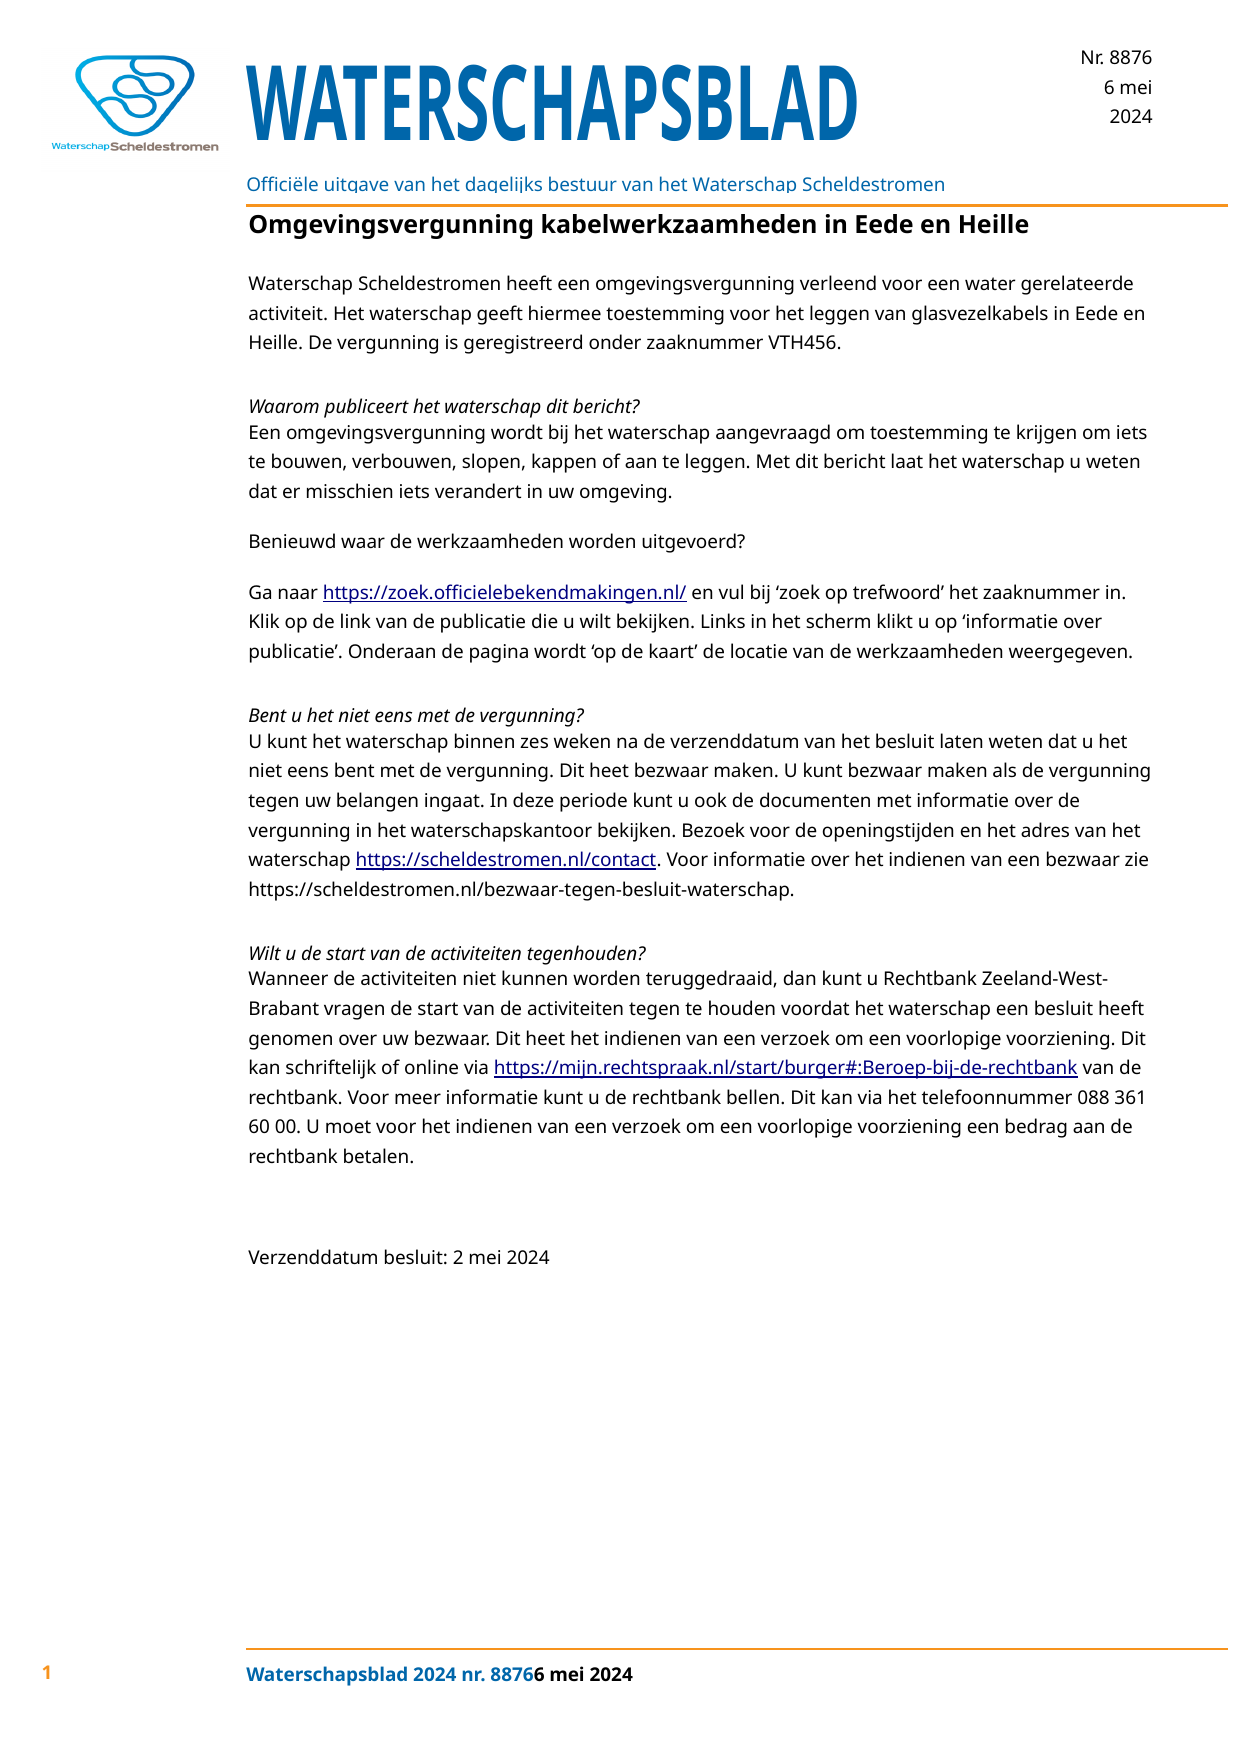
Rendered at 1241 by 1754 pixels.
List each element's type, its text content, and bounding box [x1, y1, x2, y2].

text Bent u het niet eens met de vergunning? [248, 702, 1152, 728]
text Een omgevingsvergunning wordt bij het waterschap aangevraagd om toestemming te krijgen om iets te bouwen, verbouwen, slopen, kappen of aan te leggen. Met dit bericht laat het waterschap u weten dat er misschien iets verandert in uw omgeving. [248, 419, 1152, 504]
text Waterschap Scheldestromen heeft een omgevingsvergunning verleend voor een water gerelateerde activiteit. Het waterschap geeft hiermee toestemming voor het leggen van glasvezelkabels in Eede en Heille. De vergunning is geregistreerd onder zaaknummer VTH456. [248, 270, 1152, 355]
text Benieuwd waar de werkzaamheden worden uitgevoerd? [248, 529, 1152, 554]
text Verzenddatum besluit: 2 mei 2024 [248, 1244, 1152, 1270]
text Ga naar https://zoek.officielebekendmakingen.nl/ en vul bij ‘zoek op trefwoord’ het zaaknummer in. Klik op de link van de publicatie die u wilt bekijken. Links in het scherm klikt u op ‘informatie over publicatie’. Onderaan de pagina wordt ‘op de kaart’ de locatie van de werkzaamheden weergegeven. [248, 579, 1152, 664]
text Waarom publiceert het waterschap dit bericht? [248, 393, 1152, 419]
text Wilt u de start van de activiteiten tegenhouden? [248, 940, 1152, 966]
text U kunt het waterschap binnen zes weken na de verzenddatum van het besluit laten weten dat u het niet eens bent met de vergunning. Dit heet bezwaar maken. U kunt bezwaar maken als de vergunning tegen uw belangen ingaat. In deze periode kunt u ook de documenten met informatie over de vergunning in het waterschapskantoor bekijken. Bezoek voor de openingstijden en het adres van het waterschap https://scheldestromen.nl/contact. Voor informatie over het indienen van een bezwaar zie https://scheldestromen.nl/bezwaar-tegen-besluit-waterschap. [248, 728, 1152, 902]
text Wanneer de activiteiten niet kunnen worden teruggedraaid, dan kunt u Rechtbank Zeeland-West-Brabant vragen de start van de activiteiten tegen te houden voordat het waterschap een besluit heeft genomen over uw bezwaar. Dit heet het indienen van een verzoek om een voorlopige voorziening. Dit kan schriftelijk of online via https://mijn.rechtspraak.nl/start/burger#:Beroep-bij-de-rechtbank van de rechtbank. Voor meer informatie kunt u de rechtbank bellen. Dit kan via het telefoonnummer 088 361 60 00. U moet voor het indienen van een verzoek om een voorlopige voorziening een bedrag aan de rechtbank betalen. [248, 966, 1152, 1169]
picture [41, 47, 231, 172]
text Omgevingsvergunning kabelwerkzaamheden in Eede en Heille [248, 207, 1152, 241]
